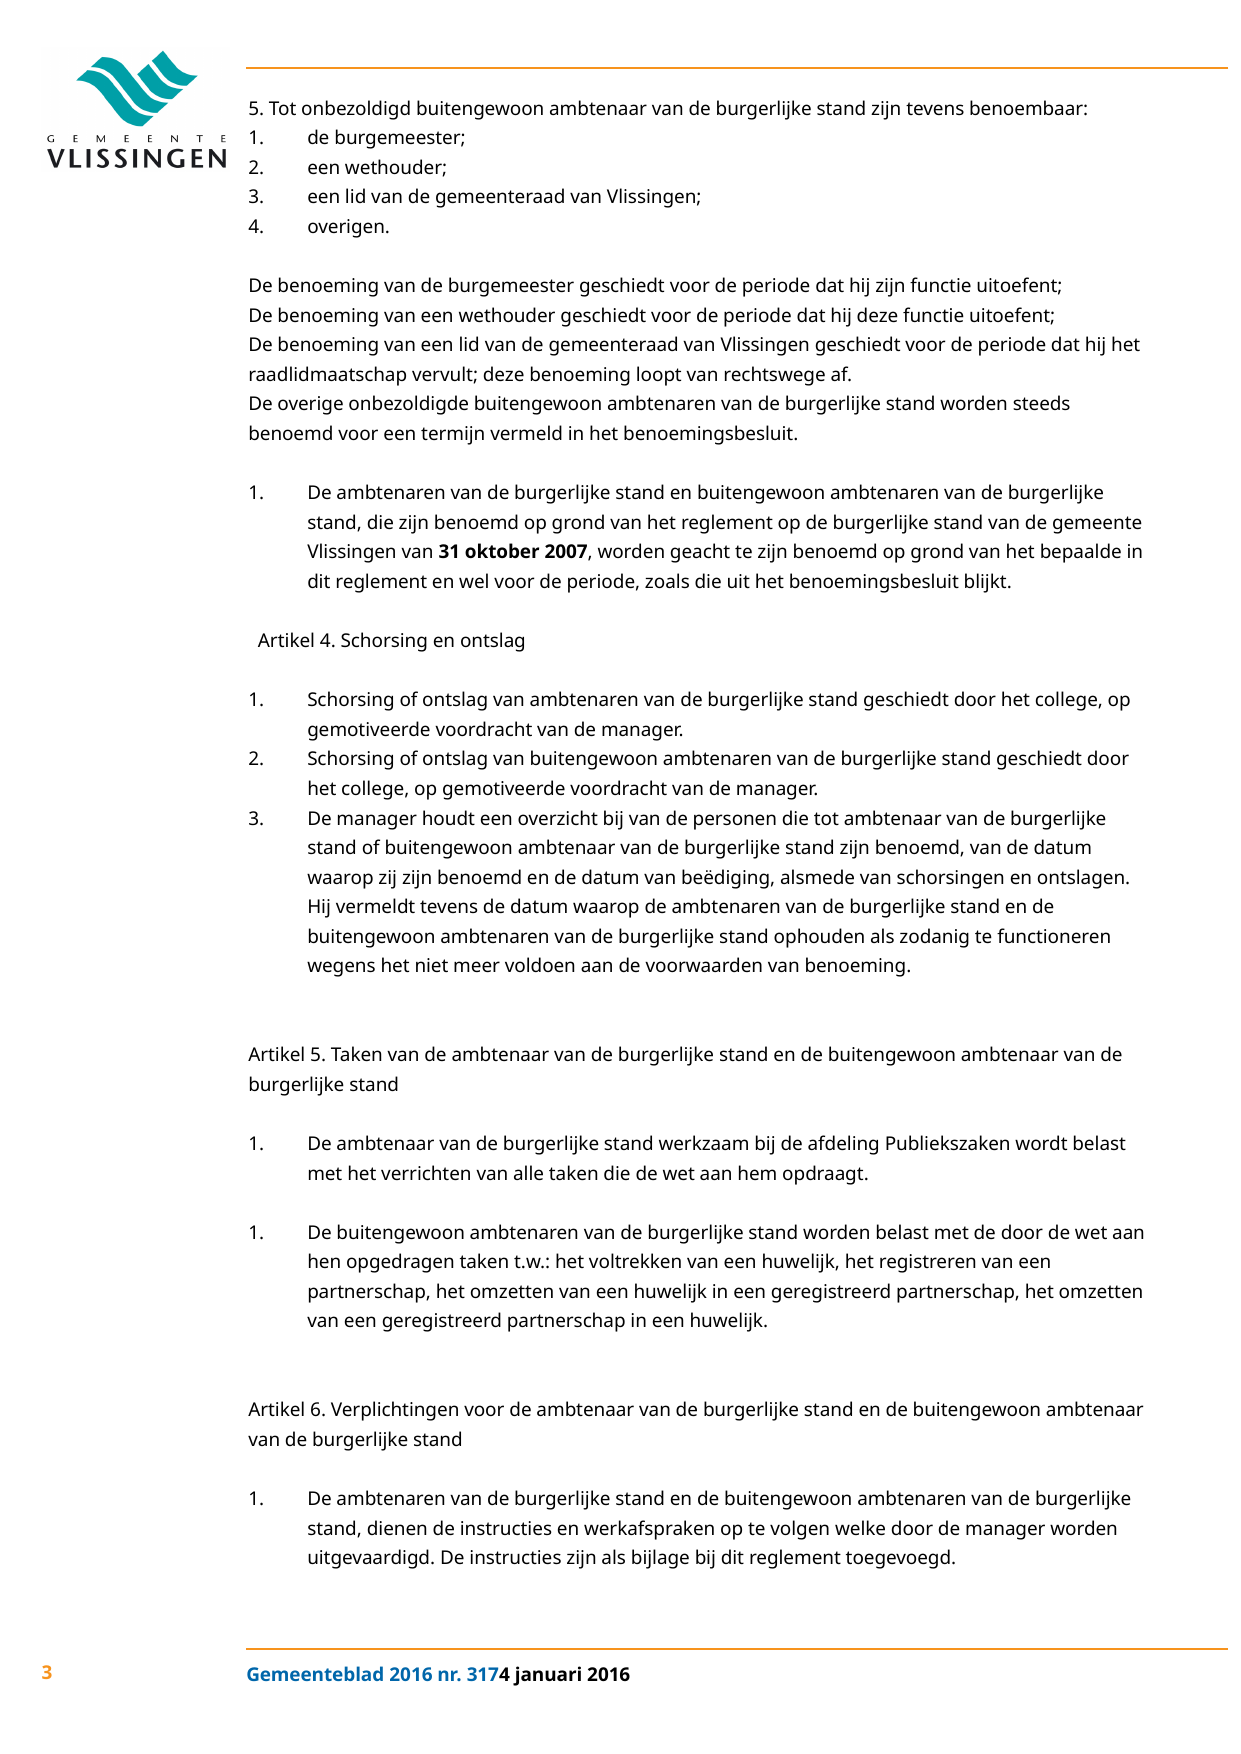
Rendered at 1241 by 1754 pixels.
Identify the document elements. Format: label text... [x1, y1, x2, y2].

text Artikel 4. Schorsing en ontslag [248, 627, 1152, 653]
list een lid van de gemeenteraad van Vlissingen; [248, 183, 1152, 209]
text Artikel 5. Taken van de ambtenaar van de burgerlijke stand en de buitengewoon ambtenaar van de burgerlijke stand [248, 1041, 1152, 1097]
list overigen. [248, 213, 1152, 239]
list De manager houdt een overzicht bij van de personen die tot ambtenaar van de burgerlijke stand of buitengewoon ambtenaar van de burgerlijke stand zijn benoemd, van de datum waarop zij zijn benoemd en de datum van beëdiging, alsmede van schorsingen en ontslagen. Hij vermeldt tevens de datum waarop de ambtenaren van de burgerlijke stand en de buitengewoon ambtenaren van de burgerlijke stand ophouden als zodanig te functioneren wegens het niet meer voldoen aan de voorwaarden van benoeming. [248, 805, 1152, 978]
text De benoeming van de burgemeester geschiedt voor de periode dat hij zijn functie uitoefent; [248, 272, 1152, 298]
list de burgemeester; [248, 124, 1152, 150]
list De ambtenaar van de burgerlijke stand werkzaam bij de afdeling Publiekszaken wordt belast met het verrichten van alle taken die de wet aan hem opdraagt. [248, 1130, 1152, 1186]
list De ambtenaren van de burgerlijke stand en buitengewoon ambtenaren van de burgerlijke stand, die zijn benoemd op grond van het reglement op de burgerlijke stand van de gemeente Vlissingen van 31 oktober 2007, worden geacht te zijn benoemd op grond van het bepaalde in dit reglement en wel voor de periode, zoals die uit het benoemingsbesluit blijkt. [248, 479, 1152, 594]
list De ambtenaren van de burgerlijke stand en de buitengewoon ambtenaren van de burgerlijke stand, dienen de instructies en werkafspraken op te volgen welke door de manager worden uitgevaardigd. De instructies zijn als bijlage bij dit reglement toegevoegd. [248, 1485, 1152, 1570]
text De overige onbezoldigde buitengewoon ambtenaren van de burgerlijke stand worden steeds benoemd voor een termijn vermeld in het benoemingsbesluit. [248, 391, 1152, 446]
list een wethouder; [248, 154, 1152, 180]
text Artikel 6. Verplichtingen voor de ambtenaar van de burgerlijke stand en de buitengewoon ambtenaar van de burgerlijke stand [248, 1396, 1152, 1452]
text De benoeming van een wethouder geschiedt voor de periode dat hij deze functie uitoefent; [248, 302, 1152, 328]
list De buitengewoon ambtenaren van de burgerlijke stand worden belast met de door de wet aan hen opgedragen taken t.w.: het voltrekken van een huwelijk, het registreren van een partnerschap, het omzetten van een huwelijk in een geregistreerd partnerschap, het omzetten van een geregistreerd partnerschap in een huwelijk. [248, 1219, 1152, 1333]
list Schorsing of ontslag van buitengewoon ambtenaren van de burgerlijke stand geschiedt door het college, op gemotiveerde voordracht van de manager. [248, 746, 1152, 801]
text 5. Tot onbezoldigd buitengewoon ambtenaar van de burgerlijke stand zijn tevens benoembaar: [248, 95, 1152, 121]
picture [41, 47, 231, 172]
text De benoeming van een lid van de gemeenteraad van Vlissingen geschiedt voor de periode dat hij het raadlidmaatschap vervult; deze benoeming loopt van rechtswege af. [248, 331, 1152, 387]
list Schorsing of ontslag van ambtenaren van de burgerlijke stand geschiedt door het college, op gemotiveerde voordracht van de manager. [248, 686, 1152, 742]
